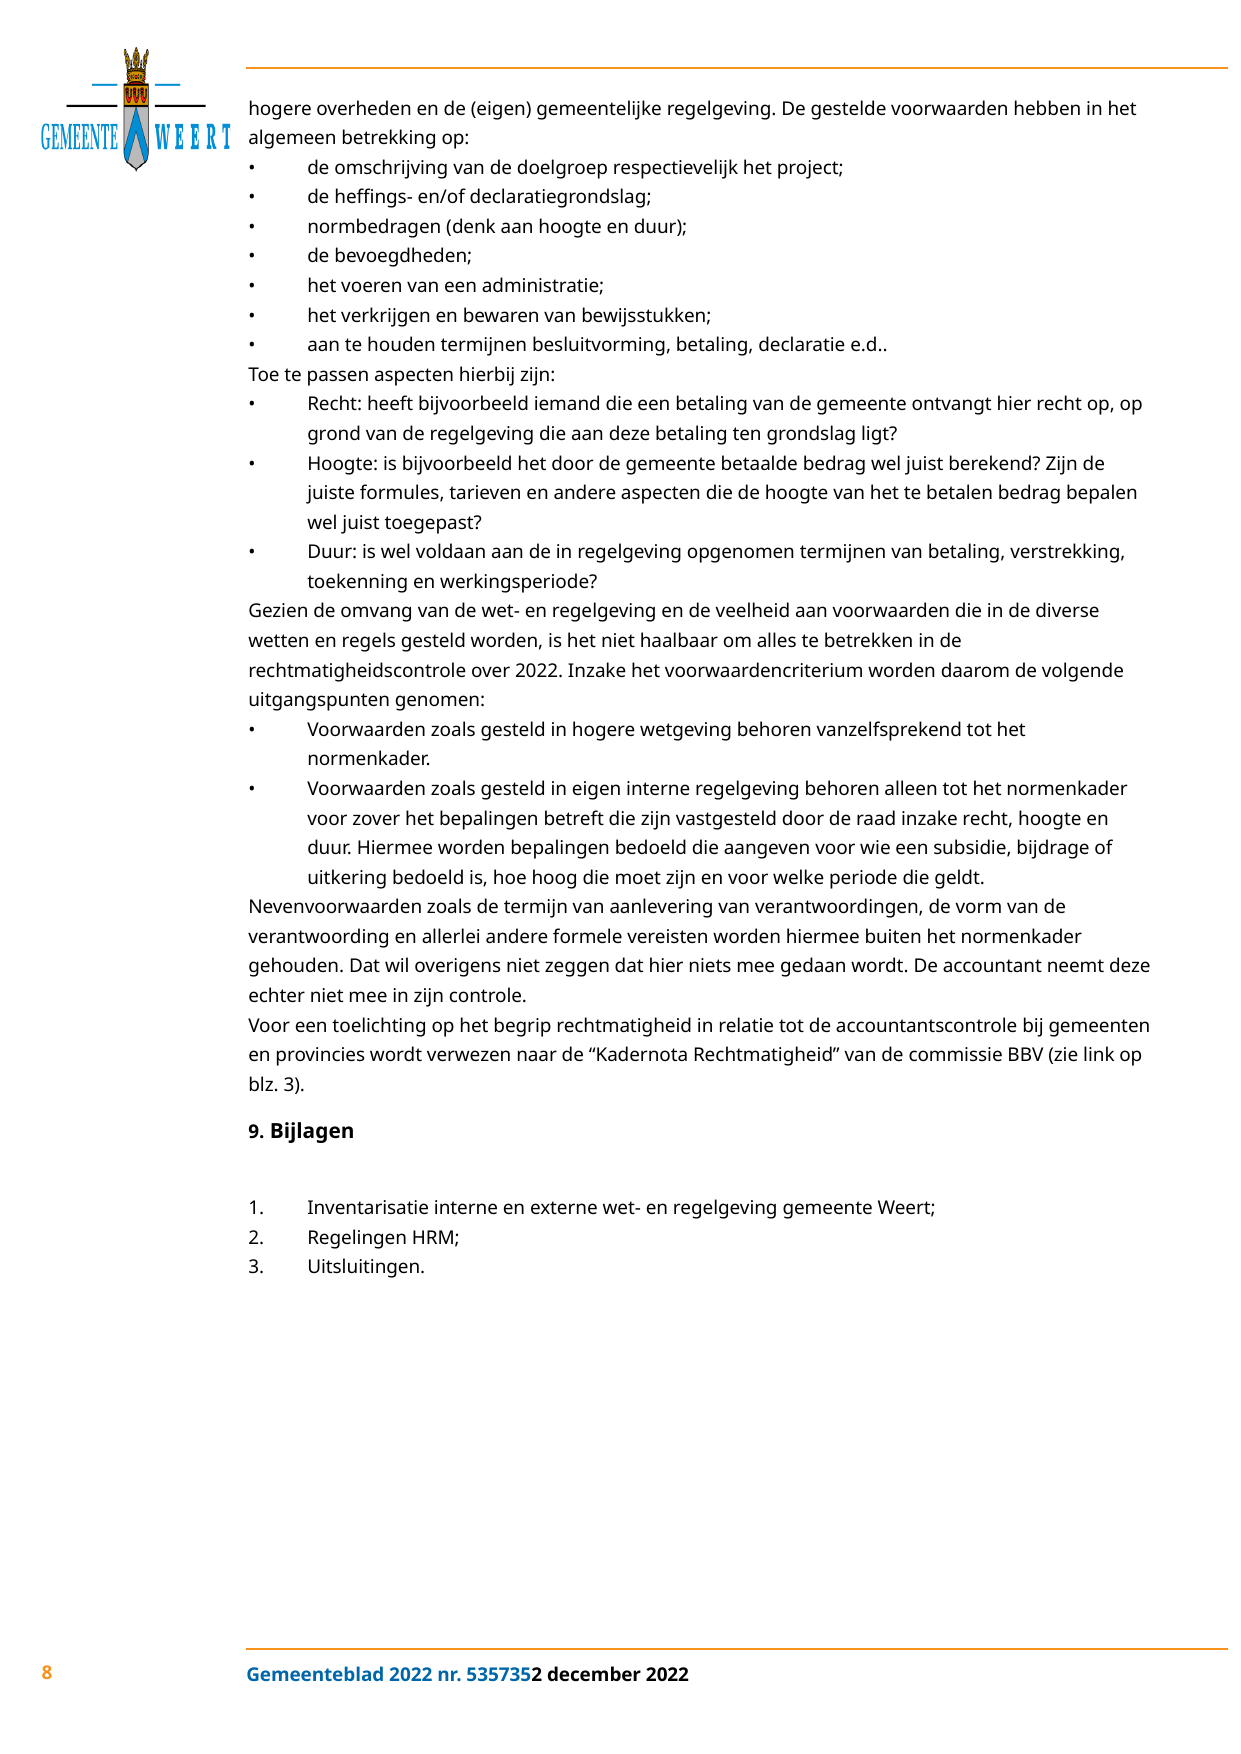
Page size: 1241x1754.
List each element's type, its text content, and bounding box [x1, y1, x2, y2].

list de bevoegdheden; [248, 243, 1152, 268]
text 9. Bijlagen [248, 1117, 1152, 1145]
list Duur: is wel voldaan aan de in regelgeving opgenomen termijnen van betaling, verstrekking, toekenning en werkingsperiode? [248, 538, 1152, 594]
text Toe te passen aspecten hierbij zijn: [248, 361, 1152, 387]
list normbedragen (denk aan hoogte en duur); [248, 213, 1152, 239]
list Recht: heeft bijvoorbeeld iemand die een betaling van de gemeente ontvangt hier recht op, op grond van de regelgeving die aan deze betaling ten grondslag ligt? [248, 391, 1152, 446]
list het verkrijgen en bewaren van bewijsstukken; [248, 302, 1152, 328]
list Regelingen HRM; [248, 1224, 1152, 1250]
text Nevenvoorwaarden zoals de termijn van aanlevering van verantwoordingen, de vorm van de verantwoording en allerlei andere formele vereisten worden hiermee buiten het normenkader gehouden. Dat wil overigens niet zeggen dat hier niets mee gedaan wordt. De accountant neemt deze echter niet mee in zijn controle. [248, 893, 1152, 1008]
list Inventarisatie interne en externe wet- en regelgeving gemeente Weert; [248, 1194, 1152, 1220]
list Hoogte: is bijvoorbeeld het door de gemeente betaalde bedrag wel juist berekend? Zijn de juiste formules, tarieven en andere aspecten die de hoogte van het te betalen bedrag bepalen wel juist toegepast? [248, 450, 1152, 535]
text Voor een toelichting op het begrip rechtmatigheid in relatie tot de accountantscontrole bij gemeenten en provincies wordt verwezen naar de “Kadernota Rechtmatigheid” van de commissie BBV (zie link op blz. 3). [248, 1012, 1152, 1097]
list de omschrijving van de doelgroep respectievelijk het project; [248, 154, 1152, 180]
list het voeren van een administratie; [248, 272, 1152, 298]
picture [41, 47, 231, 172]
list aan te houden termijnen besluitvorming, betaling, declaratie e.d.. [248, 331, 1152, 357]
text Gezien de omvang van de wet- en regelgeving en de veelheid aan voorwaarden die in de diverse wetten en regels gesteld worden, is het niet haalbaar om alles te betrekken in de rechtmatigheidscontrole over 2022. Inzake het voorwaardencriterium worden daarom de volgende uitgangspunten genomen: [248, 598, 1152, 712]
list Voorwaarden zoals gesteld in eigen interne regelgeving behoren alleen tot het normenkader voor zover het bepalingen betreft die zijn vastgesteld door de raad inzake recht, hoogte en duur. Hiermee worden bepalingen bedoeld die aangeven voor wie een subsidie, bijdrage of uitkering bedoeld is, hoe hoog die moet zijn en voor welke periode die geldt. [248, 775, 1152, 890]
list de heffings- en/of declaratiegrondslag; [248, 183, 1152, 209]
list Uitsluitingen. [248, 1253, 1152, 1279]
list Voorwaarden zoals gesteld in hogere wetgeving behoren vanzelfsprekend tot het normenkader. [248, 716, 1152, 771]
text hogere overheden en de (eigen) gemeentelijke regelgeving. De gestelde voorwaarden hebben in het algemeen betrekking op: [248, 95, 1152, 150]
